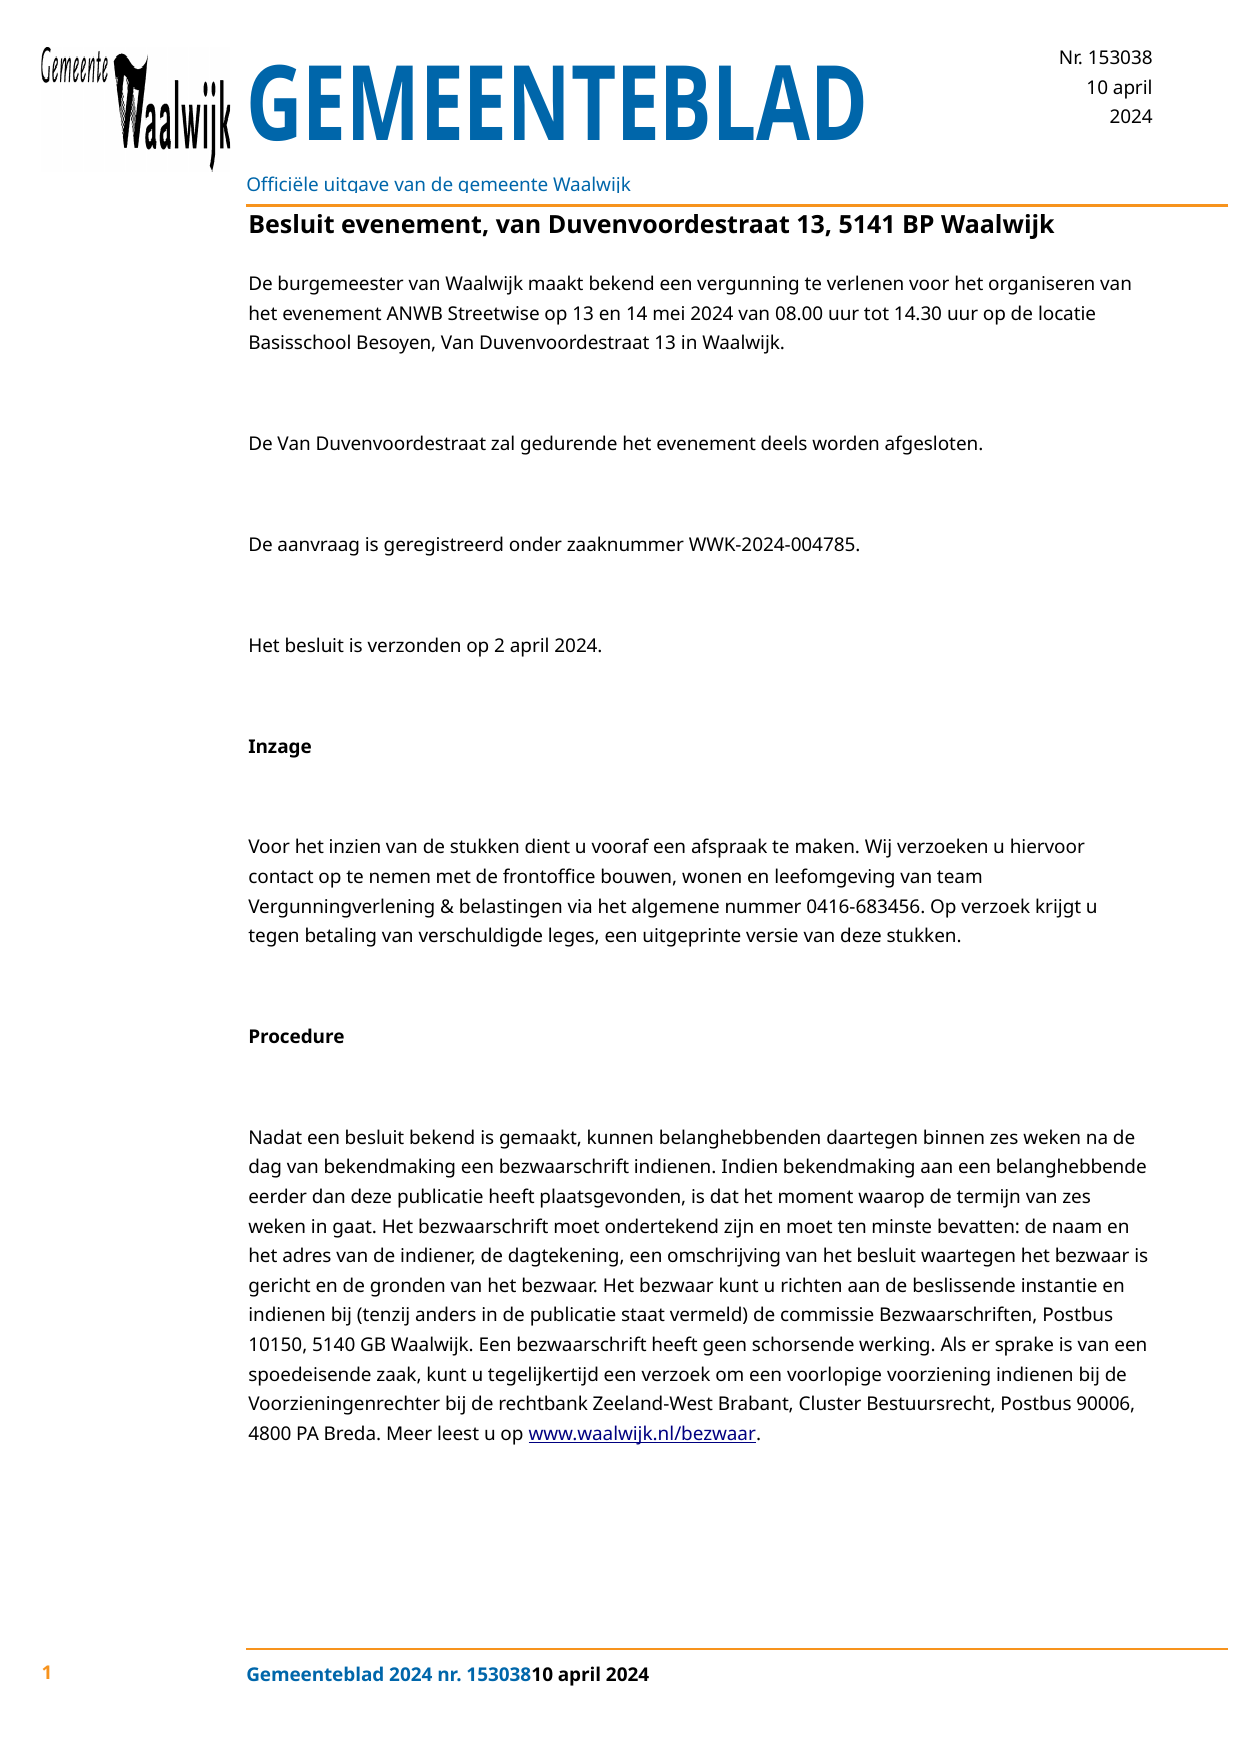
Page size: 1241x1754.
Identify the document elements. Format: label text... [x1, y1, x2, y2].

picture [41, 47, 231, 172]
text De burgemeester van Waalwijk maakt bekend een vergunning te verlenen voor het organiseren van het evenement ANWB Streetwise op 13 en 14 mei 2024 van 08.00 uur tot 14.30 uur op de locatie Basisschool Besoyen, Van Duvenvoordestraat 13 in Waalwijk. [248, 270, 1152, 355]
text Besluit evenement, van Duvenvoordestraat 13, 5141 BP Waalwijk [248, 207, 1152, 241]
text Het besluit is verzonden op 2 april 2024. [248, 632, 1152, 658]
text Nadat een besluit bekend is gemaakt, kunnen belanghebbenden daartegen binnen zes weken na de dag van bekendmaking een bezwaarschrift indienen. Indien bekendmaking aan een belanghebbende eerder dan deze publicatie heeft plaatsgevonden, is dat het moment waarop de termijn van zes weken in gaat. Het bezwaarschrift moet ondertekend zijn en moet ten minste bevatten: de naam en het adres van de indiener, de dagtekening, een omschrijving van het besluit waartegen het bezwaar is gericht en de gronden van het bezwaar. Het bezwaar kunt u richten aan de beslissende instantie en indienen bij (tenzij anders in de publicatie staat vermeld) de commissie Bezwaarschriften, Postbus 10150, 5140 GB Waalwijk. Een bezwaarschrift heeft geen schorsende werking. Als er sprake is van een spoedeisende zaak, kunt u tegelijkertijd een verzoek om een voorlopige voorziening indienen bij de Voorzieningenrechter bij de rechtbank Zeeland-West Brabant, Cluster Bestuursrecht, Postbus 90006, 4800 PA Breda. Meer leest u op www.waalwijk.nl/bezwaar. [248, 1124, 1152, 1446]
text Inzage [248, 733, 1152, 758]
text Procedure [248, 1023, 1152, 1049]
text Voor het inzien van de stukken dient u vooraf een afspraak te maken. Wij verzoeken u hiervoor contact op te nemen met de frontoffice bouwen, wonen en leefomgeving van team Vergunningverlening & belastingen via het algemene nummer 0416-683456. Op verzoek krijgt u tegen betaling van verschuldigde leges, een uitgeprinte versie van deze stukken. [248, 834, 1152, 948]
text De aanvraag is geregistreerd onder zaaknummer WWK-2024-004785. [248, 531, 1152, 557]
text De Van Duvenvoordestraat zal gedurende het evenement deels worden afgesloten. [248, 430, 1152, 456]
